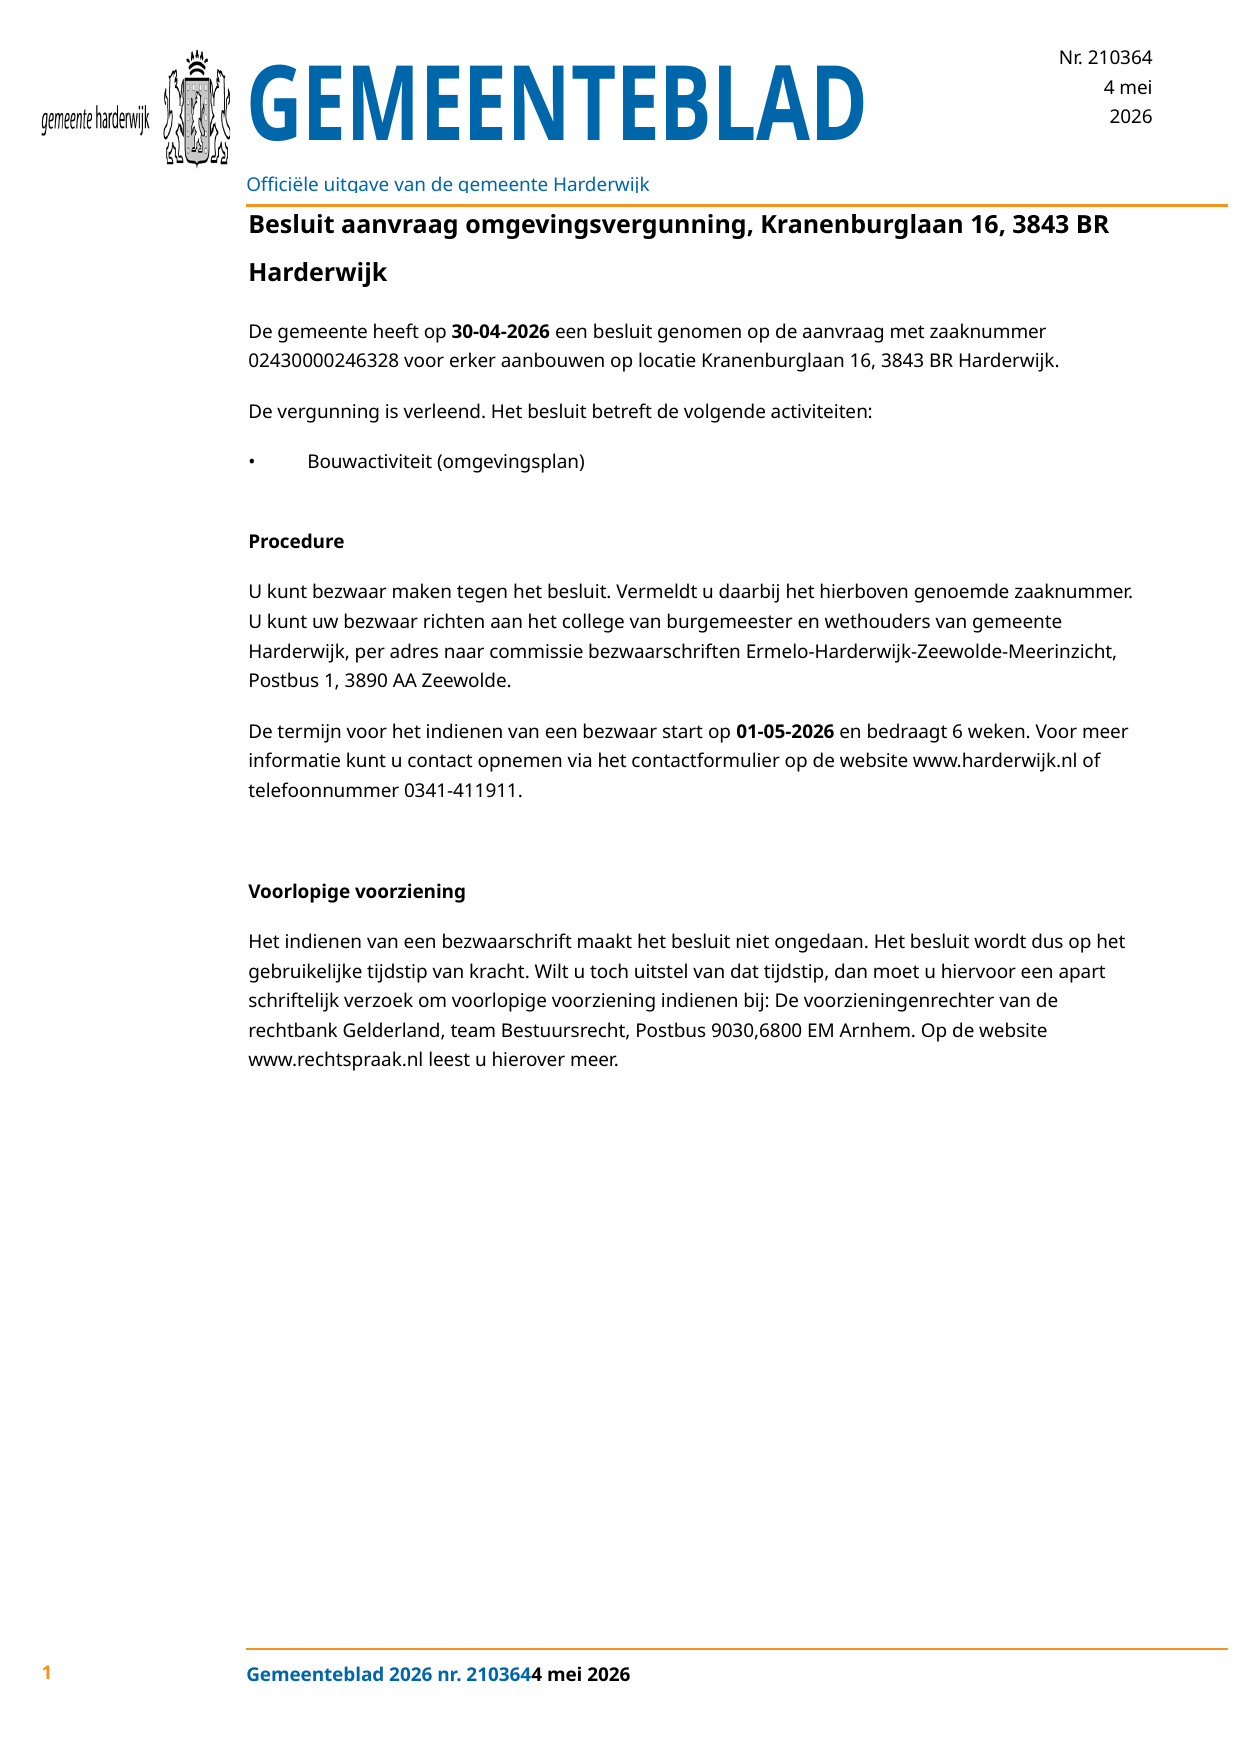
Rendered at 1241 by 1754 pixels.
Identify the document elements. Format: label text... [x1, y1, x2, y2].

text Voorlopige voorziening [248, 878, 1152, 904]
text De termijn voor het indienen van een bezwaar start op 01-05-2026 en bedraagt 6 weken. Voor meer informatie kunt u contact opnemen via het contactformulier op de website www.harderwijk.nl of telefoonnummer 0341-411911. [248, 718, 1152, 803]
text Procedure [248, 528, 1152, 554]
text Besluit aanvraag omgevingsvergunning, Kranenburglaan 16, 3843 BR Harderwijk [248, 207, 1152, 288]
text U kunt bezwaar maken tegen het besluit. Vermeldt u daarbij het hierboven genoemde zaaknummer. U kunt uw bezwaar richten aan het college van burgemeester en wethouders van gemeente Harderwijk, per adres naar commissie bezwaarschriften Ermelo-Harderwijk-Zeewolde-Meerinzicht, Postbus 1, 3890 AA Zeewolde. [248, 579, 1152, 693]
text De vergunning is verleend. Het besluit betreft de volgende activiteiten: [248, 398, 1152, 424]
text Het indienen van een bezwaarschrift maakt het besluit niet ongedaan. Het besluit wordt dus op het gebruikelijke tijdstip van kracht. Wilt u toch uitstel van dat tijdstip, dan moet u hiervoor een apart schriftelijk verzoek om voorlopige voorziening indienen bij: De voorzieningenrechter van de rechtbank Gelderland, team Bestuursrecht, Postbus 9030,6800 EM Arnhem. Op de website www.rechtspraak.nl leest u hierover meer. [248, 928, 1152, 1072]
picture [41, 47, 231, 172]
list Bouwactiviteit (omgevingsplan) [248, 448, 1152, 474]
text De gemeente heeft op 30-04-2026 een besluit genomen op de aanvraag met zaaknummer 02430000246328 voor erker aanbouwen op locatie Kranenburglaan 16, 3843 BR Harderwijk. [248, 318, 1152, 373]
